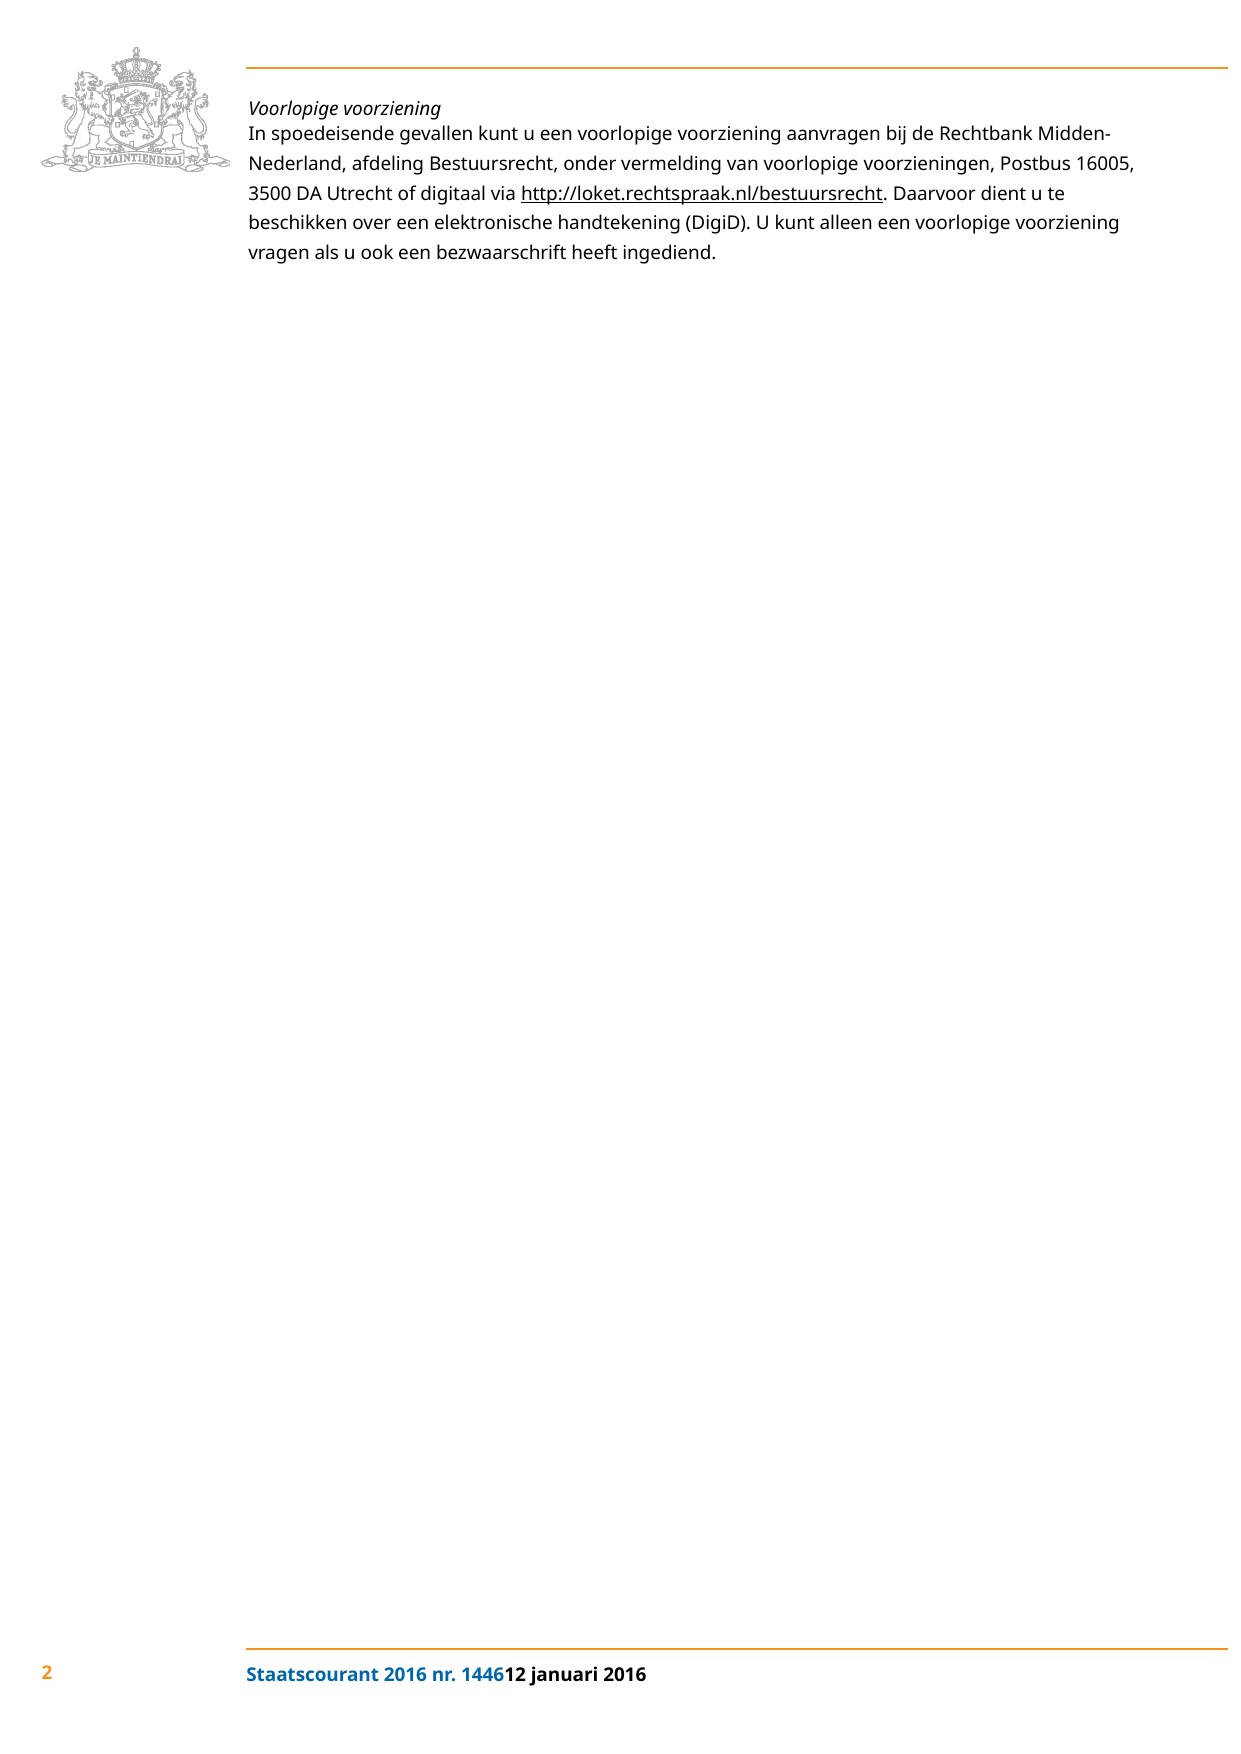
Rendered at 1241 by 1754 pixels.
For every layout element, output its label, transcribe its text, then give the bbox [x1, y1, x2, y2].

text In spoedeisende gevallen kunt u een voorlopige voorziening aanvragen bij de Rechtbank Midden-Nederland, afdeling Bestuursrecht, onder vermelding van voorlopige voorzieningen, Postbus 16005, 3500 DA Utrecht of digitaal via http://loket.rechtspraak.nl/bestuursrecht. Daarvoor dient u te beschikken over een elektronische handtekening (DigiD). U kunt alleen een voorlopige voorziening vragen als u ook een bezwaarschrift heeft ingediend. [248, 121, 1152, 264]
picture [41, 47, 231, 172]
text Voorlopige voorziening [248, 95, 1152, 121]
